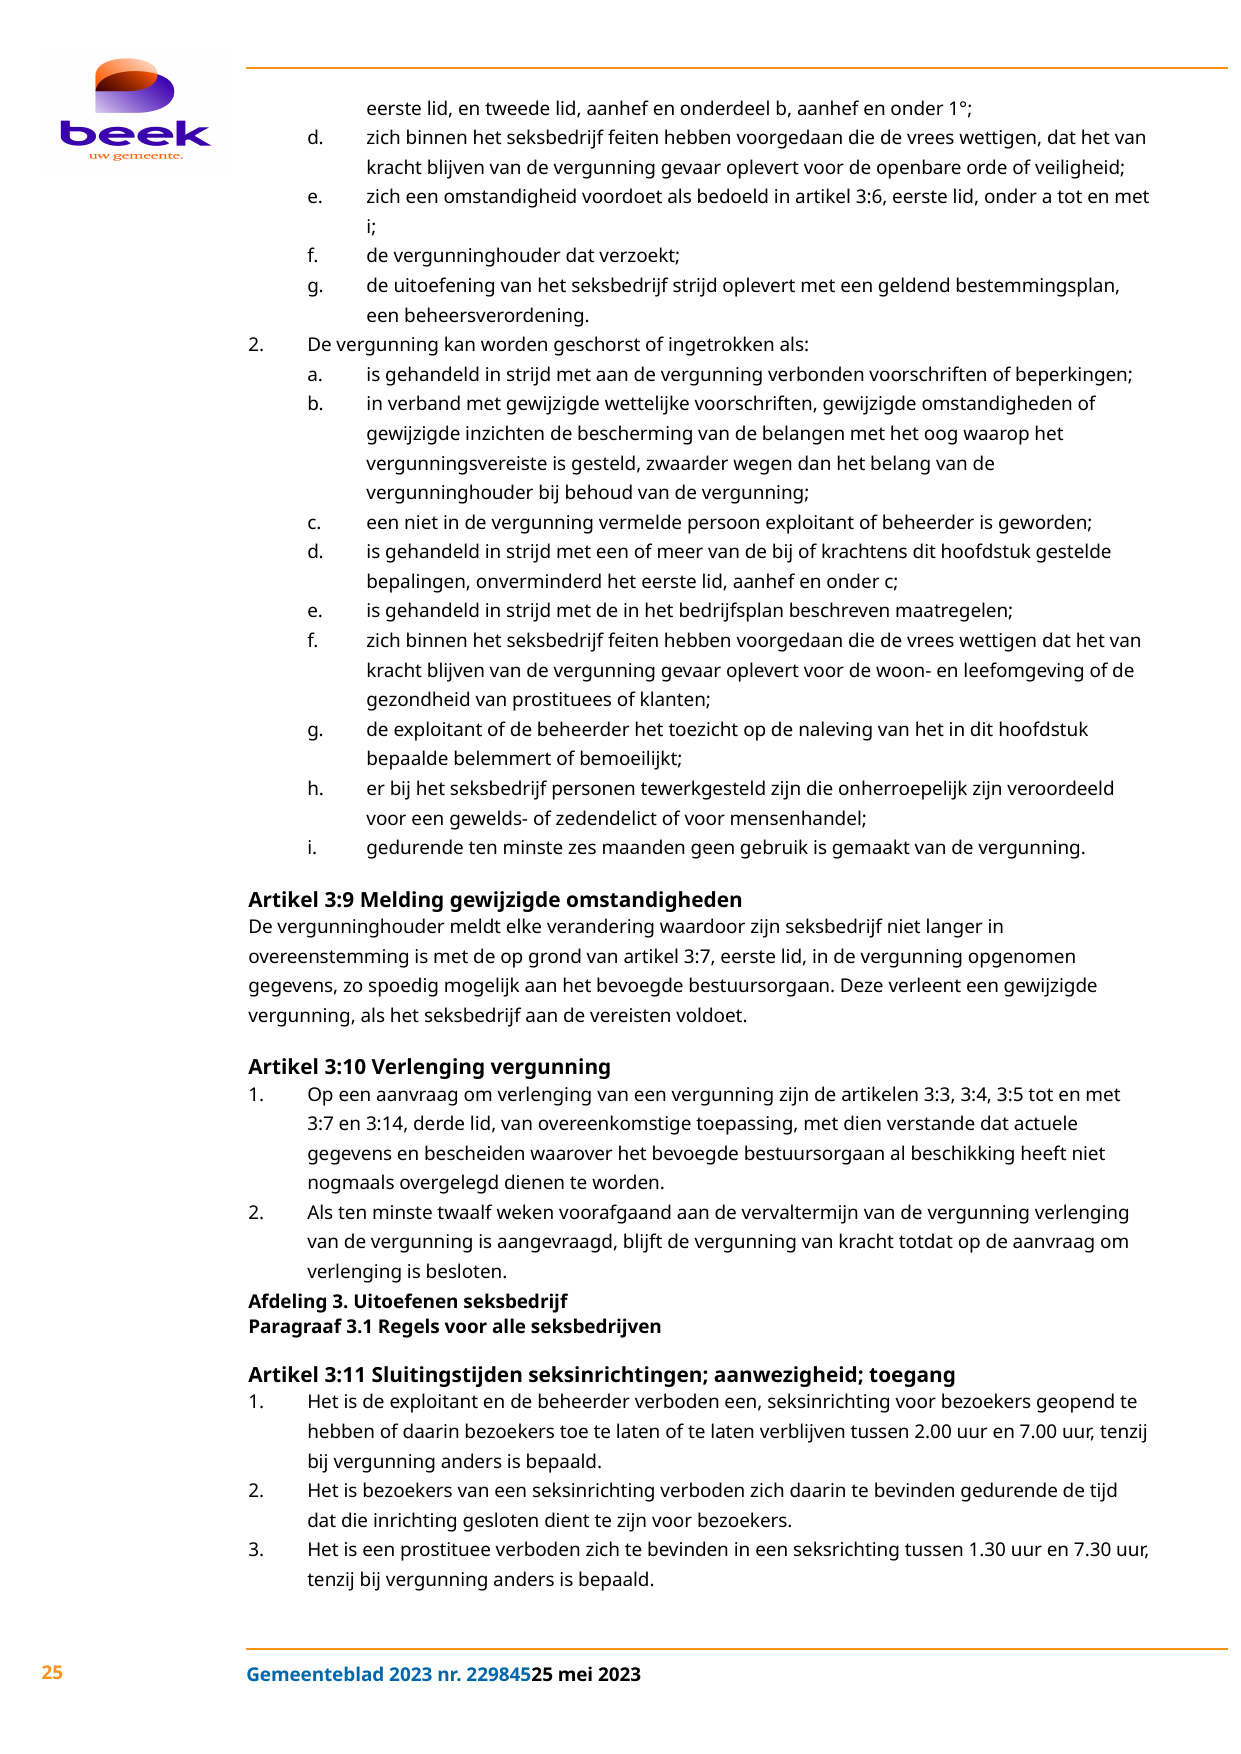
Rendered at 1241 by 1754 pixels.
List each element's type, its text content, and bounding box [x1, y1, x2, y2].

list De vergunning kan worden geschorst of ingetrokken als: [248, 331, 1152, 357]
text Artikel 3:9 Melding gewijzigde omstandigheden [248, 885, 1152, 913]
list in verband met gewijzigde wettelijke voorschriften, gewijzigde omstandigheden of gewijzigde inzichten de bescherming van de belangen met het oog waarop het vergunningsvereiste is gesteld, zwaarder wegen dan het belang van de vergunninghouder bij behoud van de vergunning; [307, 391, 1152, 505]
list Het is bezoekers van een seksinrichting verboden zich daarin te bevinden gedurende de tijd dat die inrichting gesloten dient te zijn voor bezoekers. [248, 1477, 1152, 1533]
list de vergunninghouder dat verzoekt; [307, 243, 1152, 268]
list zich binnen het seksbedrijf feiten hebben voorgedaan die de vrees wettigen dat het van kracht blijven van de vergunning gevaar oplevert voor de woon- en leefomgeving of de gezondheid van prostituees of klanten; [307, 627, 1152, 712]
list Als ten minste twaalf weken voorafgaand aan de vervaltermijn van de vergunning verlenging van de vergunning is aangevraagd, blijft de vergunning van kracht totdat op de aanvraag om verlenging is besloten. [248, 1199, 1152, 1284]
text Artikel 3:11 Sluitingstijden seksinrichtingen; aanwezigheid; toegang [248, 1360, 1152, 1389]
text Paragraaf 3.1 Regels voor alle seksbedrijven [248, 1314, 1152, 1339]
list Het is een prostituee verboden zich te bevinden in een seksrichting tussen 1.30 uur en 7.30 uur, tenzij bij vergunning anders is bepaald. [248, 1537, 1152, 1592]
list gedurende ten minste zes maanden geen gebruik is gemaakt van de vergunning. [307, 834, 1152, 860]
list eerste lid, en tweede lid, aanhef en onderdeel b, aanhef en onder 1°; [307, 95, 1152, 121]
list een niet in de vergunning vermelde persoon exploitant of beheerder is geworden; [307, 509, 1152, 535]
text Afdeling 3. Uitoefenen seksbedrijf [248, 1288, 1152, 1314]
list Het is de exploitant en de beheerder verboden een, seksinrichting voor bezoekers geopend te hebben of daarin bezoekers toe te laten of te laten verblijven tussen 2.00 uur en 7.00 uur, tenzij bij vergunning anders is bepaald. [248, 1389, 1152, 1473]
picture [41, 47, 231, 172]
text Artikel 3:10 Verlenging vergunning [248, 1052, 1152, 1081]
list de uitoefening van het seksbedrijf strijd oplevert met een geldend bestemmingsplan, een beheersverordening. [307, 272, 1152, 328]
text De vergunninghouder meldt elke verandering waardoor zijn seksbedrijf niet langer in overeenstemming is met de op grond van artikel 3:7, eerste lid, in de vergunning opgenomen gegevens, zo spoedig mogelijk aan het bevoegde bestuursorgaan. Deze verleent een gewijzigde vergunning, als het seksbedrijf aan de vereisten voldoet. [248, 913, 1152, 1028]
list er bij het seksbedrijf personen tewerkgesteld zijn die onherroepelijk zijn veroordeeld voor een gewelds- of zedendelict of voor mensenhandel; [307, 775, 1152, 831]
list is gehandeld in strijd met een of meer van de bij of krachtens dit hoofdstuk gestelde bepalingen, onverminderd het eerste lid, aanhef en onder c; [307, 538, 1152, 594]
list Op een aanvraag om verlenging van een vergunning zijn de artikelen 3:3, 3:4, 3:5 tot en met 3:7 en 3:14, derde lid, van overeenkomstige toepassing, met dien verstande dat actuele gegevens en bescheiden waarover het bevoegde bestuursorgaan al beschikking heeft niet nogmaals overgelegd dienen te worden. [248, 1081, 1152, 1195]
list is gehandeld in strijd met aan de vergunning verbonden voorschriften of beperkingen; [307, 361, 1152, 387]
list de exploitant of de beheerder het toezicht op de naleving van het in dit hoofdstuk bepaalde belemmert of bemoeilijkt; [307, 716, 1152, 771]
list zich binnen het seksbedrijf feiten hebben voorgedaan die de vrees wettigen, dat het van kracht blijven van de vergunning gevaar oplevert voor de openbare orde of veiligheid; [307, 124, 1152, 180]
list zich een omstandigheid voordoet als bedoeld in artikel 3:6, eerste lid, onder a tot en met i; [307, 183, 1152, 239]
list is gehandeld in strijd met de in het bedrijfsplan beschreven maatregelen; [307, 598, 1152, 623]
